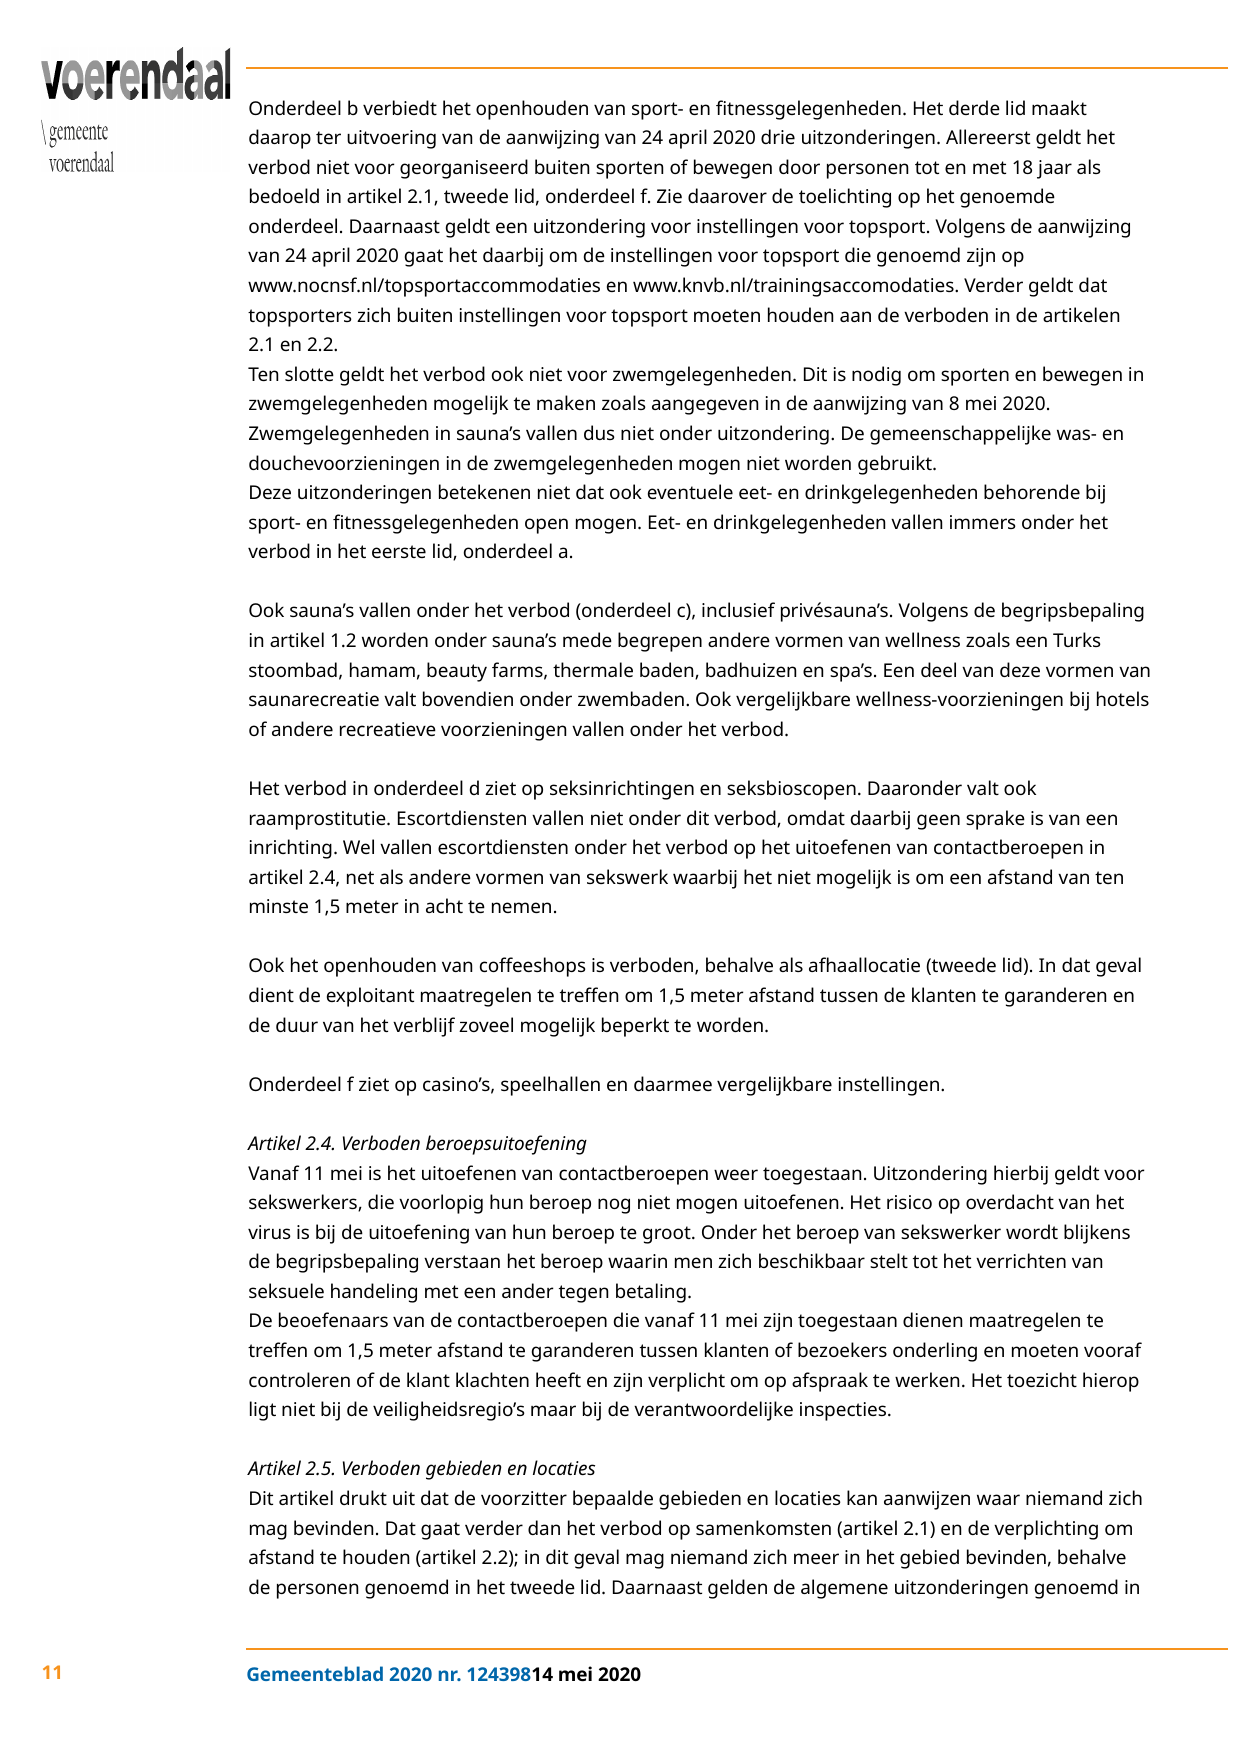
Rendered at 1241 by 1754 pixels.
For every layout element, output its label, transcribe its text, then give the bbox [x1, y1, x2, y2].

text Artikel 2.5. Verboden gebieden en locaties [248, 1456, 1152, 1481]
text De beoefenaars van de contactberoepen die vanaf 11 mei zijn toegestaan dienen maatregelen te treffen om 1,5 meter afstand te garanderen tussen klanten of bezoekers onderling en moeten vooraf controleren of de klant klachten heeft en zijn verplicht om op afspraak te werken. Het toezicht hierop ligt niet bij de veiligheidsregio’s maar bij de verantwoordelijke inspecties. [248, 1308, 1152, 1422]
picture [41, 47, 231, 172]
text Ten slotte geldt het verbod ook niet voor zwemgelegenheden. Dit is nodig om sporten en bewegen in zwemgelegenheden mogelijk te maken zoals aangegeven in de aanwijzing van 8 mei 2020. Zwemgelegenheden in sauna’s vallen dus niet onder uitzondering. De gemeenschappelijke was- en douchevoorzieningen in de zwemgelegenheden mogen niet worden gebruikt. [248, 361, 1152, 476]
text Dit artikel drukt uit dat de voorzitter bepaalde gebieden en locaties kan aanwijzen waar niemand zich mag bevinden. Dat gaat verder dan het verbod op samenkomsten (artikel 2.1) en de verplichting om afstand te houden (artikel 2.2); in dit geval mag niemand zich meer in het gebied bevinden, behalve de personen genoemd in het tweede lid. Daarnaast gelden de algemene uitzonderingen genoemd in [248, 1485, 1152, 1600]
text Het verbod in onderdeel d ziet op seksinrichtingen en seksbioscopen. Daaronder valt ook raamprostitutie. Escortdiensten vallen niet onder dit verbod, omdat daarbij geen sprake is van een inrichting. Wel vallen escortdiensten onder het verbod op het uitoefenen van contactberoepen in artikel 2.4, net als andere vormen van sekswerk waarbij het niet mogelijk is om een afstand van ten minste 1,5 meter in acht te nemen. [248, 775, 1152, 919]
text Ook het openhouden van coffeeshops is verboden, behalve als afhaallocatie (tweede lid). In dat geval dient de exploitant maatregelen te treffen om 1,5 meter afstand tussen de klanten te garanderen en de duur van het verblijf zoveel mogelijk beperkt te worden. [248, 953, 1152, 1038]
text Onderdeel f ziet op casino’s, speelhallen en daarmee vergelijkbare instellingen. [248, 1071, 1152, 1097]
text Ook sauna’s vallen onder het verbod (onderdeel c), inclusief privésauna’s. Volgens de begripsbepaling in artikel 1.2 worden onder sauna’s mede begrepen andere vormen van wellness zoals een Turks stoombad, hamam, beauty farms, thermale baden, badhuizen en spa’s. Een deel van deze vormen van saunarecreatie valt bovendien onder zwembaden. Ook vergelijkbare wellness-voorzieningen bij hotels of andere recreatieve voorzieningen vallen onder het verbod. [248, 598, 1152, 742]
text Deze uitzonderingen betekenen niet dat ook eventuele eet- en drinkgelegenheden behorende bij sport- en fitnessgelegenheden open mogen. Eet- en drinkgelegenheden vallen immers onder het verbod in het eerste lid, onderdeel a. [248, 479, 1152, 564]
text Vanaf 11 mei is het uitoefenen van contactberoepen weer toegestaan. Uitzondering hierbij geldt voor sekswerkers, die voorlopig hun beroep nog niet mogen uitoefenen. Het risico op overdacht van het virus is bij de uitoefening van hun beroep te groot. Onder het beroep van sekswerker wordt blijkens de begripsbepaling verstaan het beroep waarin men zich beschikbaar stelt tot het verrichten van seksuele handeling met een ander tegen betaling. [248, 1160, 1152, 1304]
text Artikel 2.4. Verboden beroepsuitoefening [248, 1130, 1152, 1156]
text Onderdeel b verbiedt het openhouden van sport- en fitnessgelegenheden. Het derde lid maakt daarop ter uitvoering van de aanwijzing van 24 april 2020 drie uitzonderingen. Allereerst geldt het verbod niet voor georganiseerd buiten sporten of bewegen door personen tot en met 18 jaar als bedoeld in artikel 2.1, tweede lid, onderdeel f. Zie daarover de toelichting op het genoemde onderdeel. Daarnaast geldt een uitzondering voor instellingen voor topsport. Volgens de aanwijzing van 24 april 2020 gaat het daarbij om de instellingen voor topsport die genoemd zijn op www.nocnsf.nl/topsportaccommodaties en www.knvb.nl/trainingsaccomodaties. Verder geldt dat topsporters zich buiten instellingen voor topsport moeten houden aan de verboden in de artikelen 2.1 en 2.2. [248, 95, 1152, 357]
